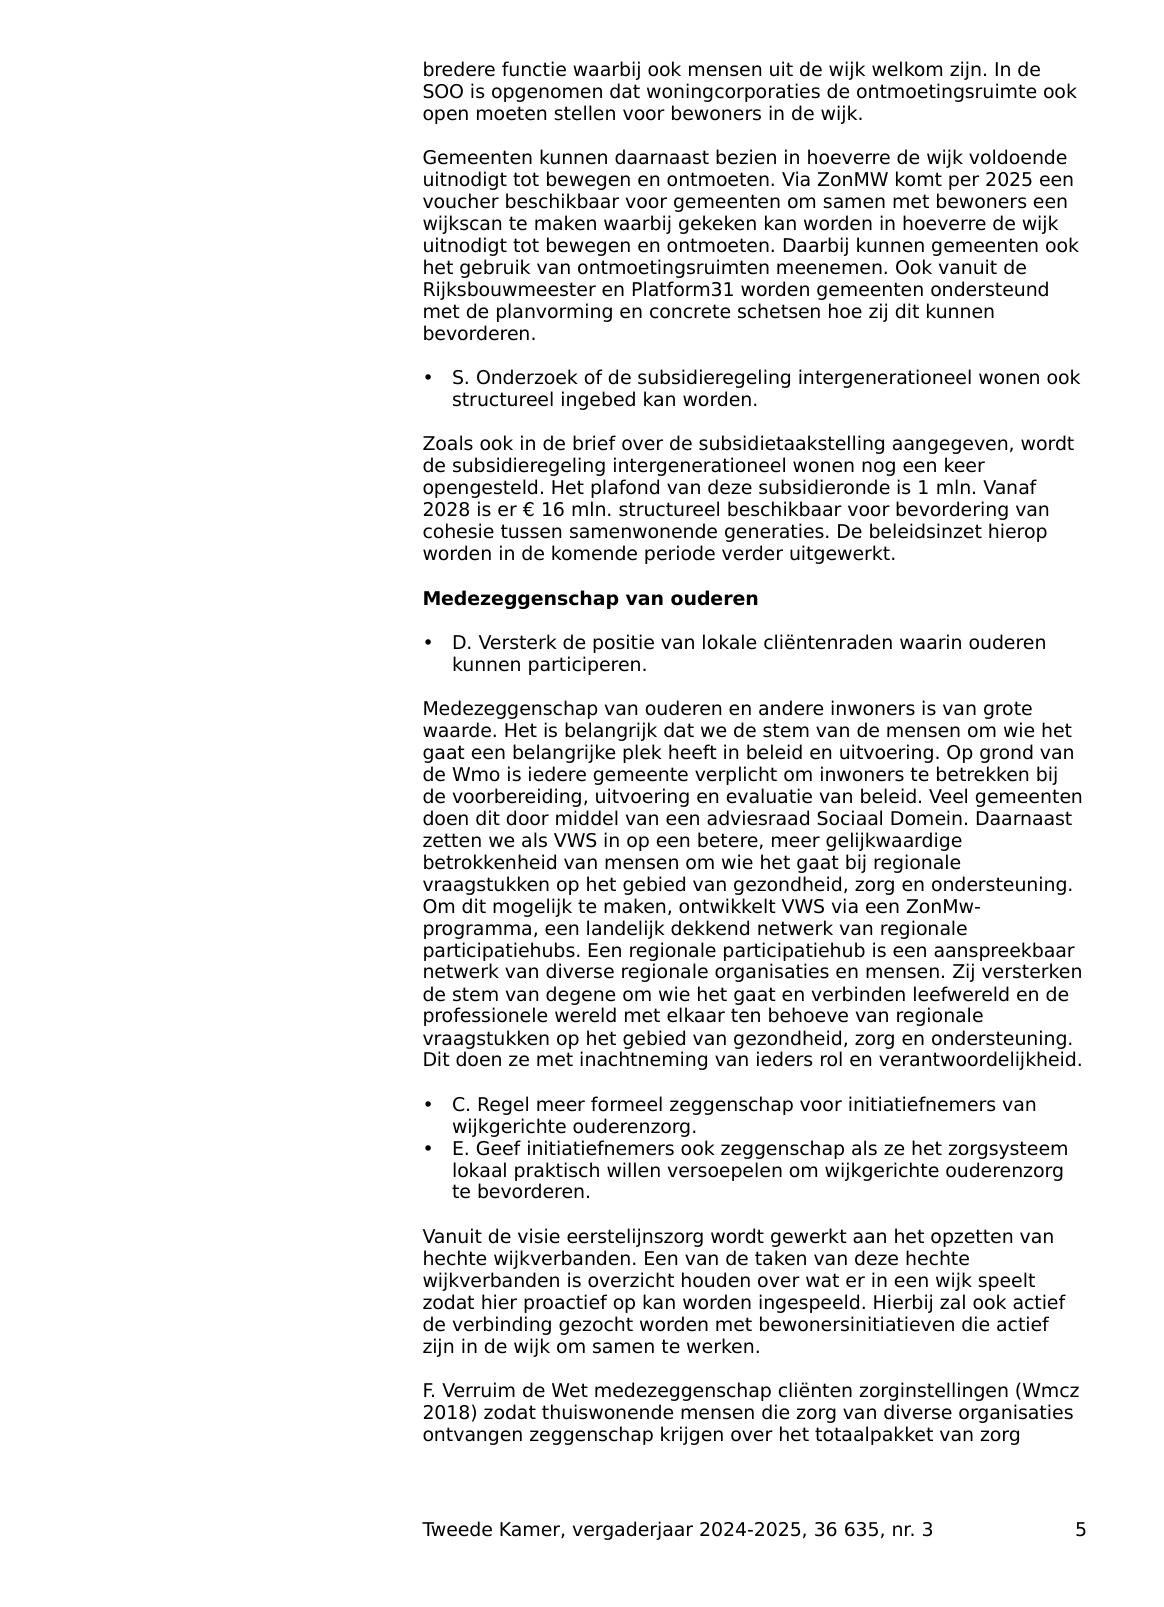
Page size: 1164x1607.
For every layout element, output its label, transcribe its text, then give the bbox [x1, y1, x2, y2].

text • D. Versterk de positie van lokale cliëntenraden waarin ouderen kunnen participeren. [422, 632, 1087, 676]
text Medezeggenschap van ouderen en andere inwoners is van grote waarde. Het is belangrijk dat we de stem van de mensen om wie het gaat een belangrijke plek heeft in beleid en uitvoering. Op grond van de Wmo is iedere gemeente verplicht om inwoners te betrekken bij de voorbereiding, uitvoering en evaluatie van beleid. Veel gemeenten doen dit door middel van een adviesraad Sociaal Domein. Daarnaast zetten we als VWS in op een betere, meer gelijkwaardige betrokkenheid van mensen om wie het gaat bij regionale vraagstukken op het gebied van gezondheid, zorg en ondersteuning. Om dit mogelijk te maken, ontwikkelt VWS via een ZonMw-programma, een landelijk dekkend netwerk van regionale participatiehubs. Een regionale participatiehub is een aanspreekbaar netwerk van diverse regionale organisaties en mensen. Zij versterken de stem van degene om wie het gaat en verbinden leefwereld en de professionele wereld met elkaar ten behoeve van regionale vraagstukken op het gebied van gezondheid, zorg en ondersteuning. Dit doen ze met inachtneming van ieders rol en verantwoordelijkheid. [422, 698, 1087, 1071]
text • E. Geef initiatiefnemers ook zeggenschap als ze het zorgsysteem lokaal praktisch willen versoepelen om wijkgerichte ouderenzorg te bevorderen. [422, 1137, 1087, 1203]
text F. Verruim de Wet medezeggenschap cliënten zorginstellingen (Wmcz 2018) zodat thuiswonende mensen die zorg van diverse organisaties ontvangen zeggenschap krijgen over het totaalpakket van zorg [422, 1380, 1087, 1446]
text • S. Onderzoek of de subsidieregeling intergenerationeel wonen ook structureel ingebed kan worden. [422, 367, 1087, 411]
text Gemeenten kunnen daarnaast bezien in hoeverre de wijk voldoende uitnodigt tot bewegen en ontmoeten. Via ZonMW komt per 2025 een voucher beschikbaar voor gemeenten om samen met bewoners een wijkscan te maken waarbij gekeken kan worden in hoeverre de wijk uitnodigt tot bewegen en ontmoeten. Daarbij kunnen gemeenten ook het gebruik van ontmoetingsruimten meenemen. Ook vanuit de Rijksbouwmeester en Platform31 worden gemeenten ondersteund met de planvorming en concrete schetsen hoe zij dit kunnen bevorderen. [422, 147, 1087, 345]
text Vanuit de visie eerstelijnszorg wordt gewerkt aan het opzetten van hechte wijkverbanden. Een van de taken van deze hechte wijkverbanden is overzicht houden over wat er in een wijk speelt zodat hier proactief op kan worden ingespeeld. Hierbij zal ook actief de verbinding gezocht worden met bewonersinitiatieven die actief zijn in de wijk om samen te werken. [422, 1226, 1087, 1357]
subtitle Medezeggenschap van ouderen [422, 587, 1087, 609]
text • C. Regel meer formeel zeggenschap voor initiatiefnemers van wijkgerichte ouderenzorg. [422, 1093, 1087, 1137]
text bredere functie waarbij ook mensen uit de wijk welkom zijn. In de SOO is opgenomen dat woningcorporaties de ontmoetingsruimte ook open moeten stellen voor bewoners in de wijk. [422, 59, 1087, 125]
text Zoals ook in de brief over de subsidietaakstelling aangegeven, wordt de subsidieregeling intergenerationeel wonen nog een keer opengesteld. Het plafond van deze subsidieronde is 1 mln. Vanaf 2028 is er € 16 mln. structureel beschikbaar voor bevordering van cohesie tussen samenwonende generaties. De beleidsinzet hierop worden in de komende periode verder uitgewerkt. [422, 433, 1087, 565]
